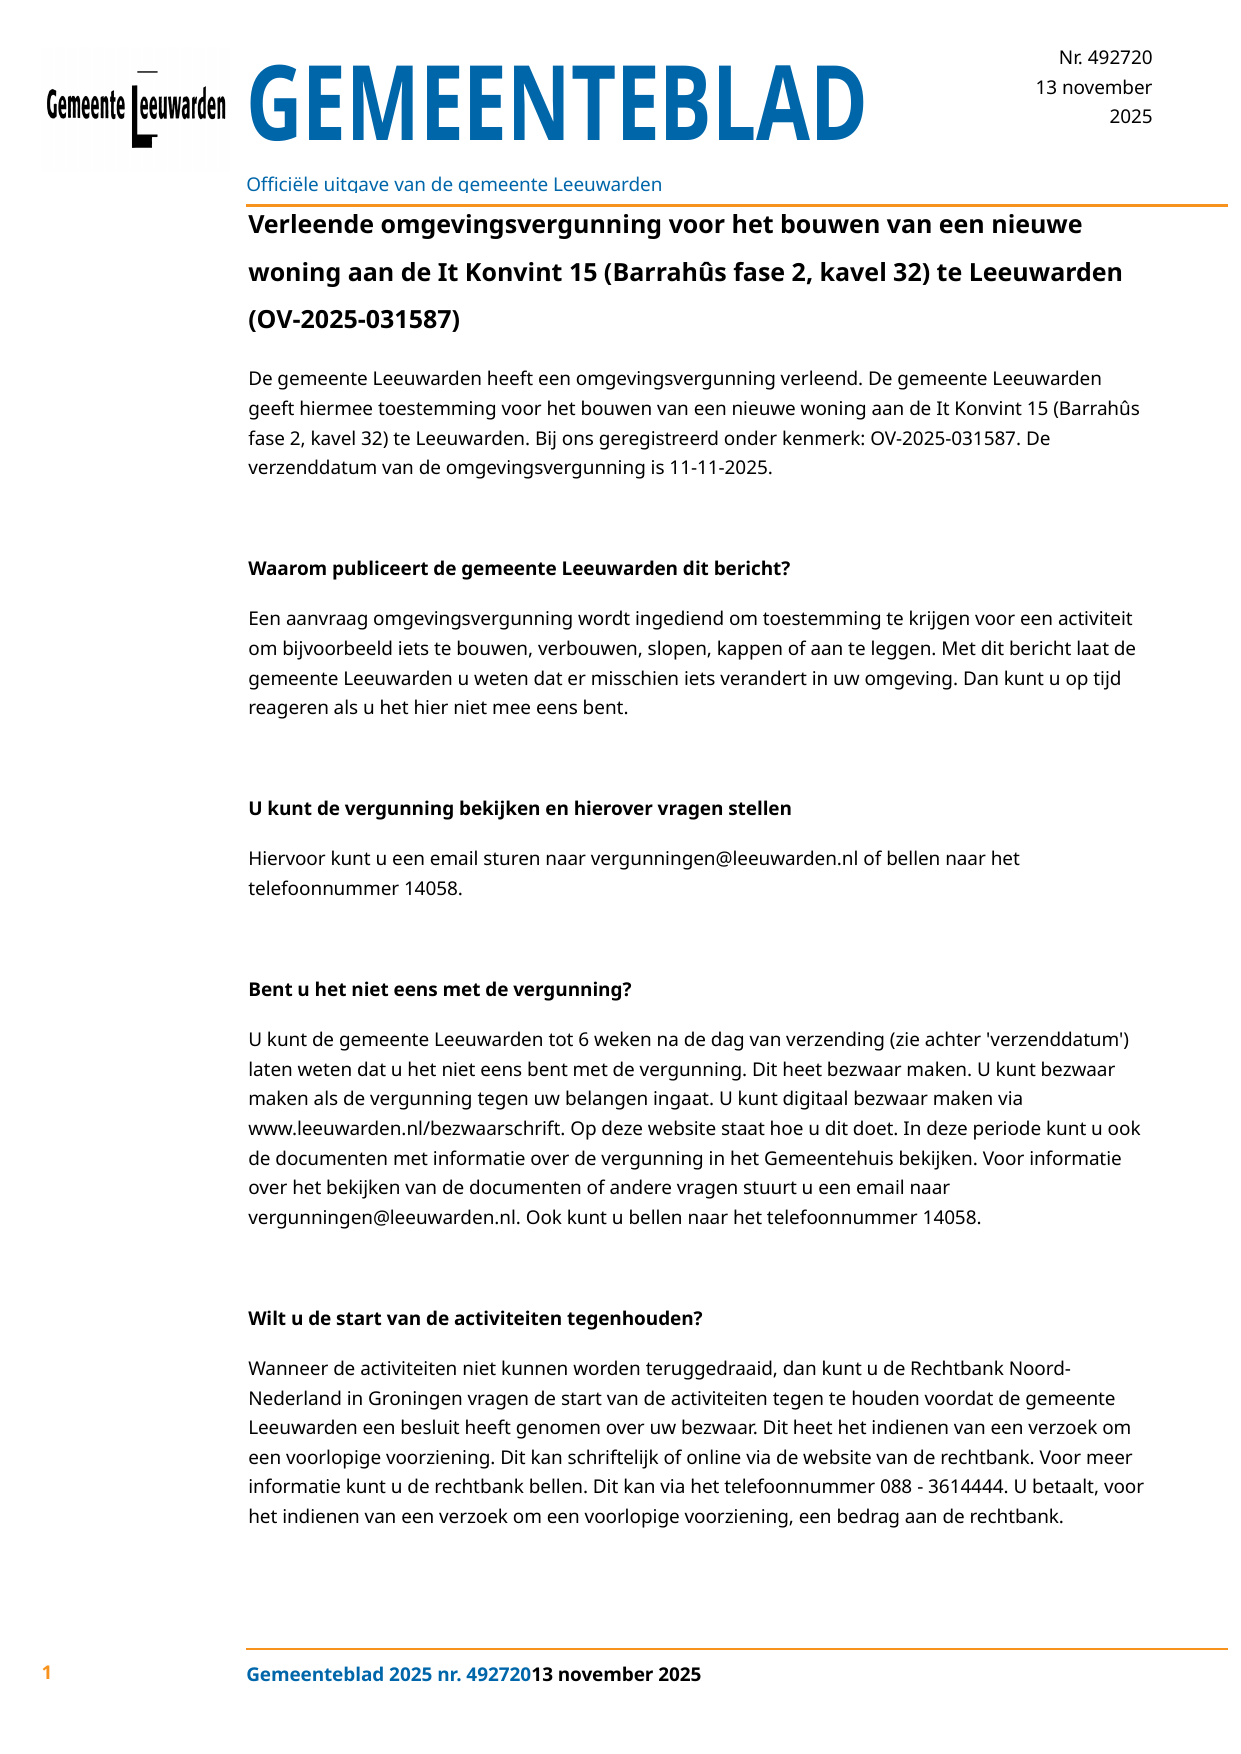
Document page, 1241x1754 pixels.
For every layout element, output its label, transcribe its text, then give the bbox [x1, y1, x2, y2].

text Wilt u de start van de activiteiten tegenhouden? [248, 1305, 1152, 1330]
text De gemeente Leeuwarden heeft een omgevingsvergunning verleend. De gemeente Leeuwarden geeft hiermee toestemming voor het bouwen van een nieuwe woning aan de It Konvint 15 (Barrahûs fase 2, kavel 32) te Leeuwarden. Bij ons geregistreerd onder kenmerk: OV-2025-031587. De verzenddatum van de omgevingsvergunning is 11-11-2025. [248, 366, 1152, 480]
text Bent u het niet eens met de vergunning? [248, 976, 1152, 1002]
text Wanneer de activiteiten niet kunnen worden teruggedraaid, dan kunt u de Rechtbank Noord-Nederland in Groningen vragen de start van de activiteiten tegen te houden voordat de gemeente Leeuwarden een besluit heeft genomen over uw bezwaar. Dit heet het indienen van een verzoek om een voorlopige voorziening. Dit kan schriftelijk of online via de website van de rechtbank. Voor meer informatie kunt u de rechtbank bellen. Dit kan via het telefoonnummer 088 - 3614444. U betaalt, voor het indienen van een verzoek om een voorlopige voorziening, een bedrag aan de rechtbank. [248, 1355, 1152, 1529]
text U kunt de vergunning bekijken en hierover vragen stellen [248, 795, 1152, 821]
text Hiervoor kunt u een email sturen naar vergunningen@leeuwarden.nl of bellen naar het telefoonnummer 14058. [248, 846, 1152, 901]
text Waarom publiceert de gemeente Leeuwarden dit bericht? [248, 555, 1152, 581]
picture [41, 47, 231, 172]
text U kunt de gemeente Leeuwarden tot 6 weken na de dag van verzending (zie achter 'verzenddatum') laten weten dat u het niet eens bent met de vergunning. Dit heet bezwaar maken. U kunt bezwaar maken als de vergunning tegen uw belangen ingaat. U kunt digitaal bezwaar maken via www.leeuwarden.nl/bezwaarschrift. Op deze website staat hoe u dit doet. In deze periode kunt u ook de documenten met informatie over de vergunning in het Gemeentehuis bekijken. Voor informatie over het bekijken van de documenten of andere vragen stuurt u een email naar vergunningen@leeuwarden.nl. Ook kunt u bellen naar het telefoonnummer 14058. [248, 1026, 1152, 1229]
text Een aanvraag omgevingsvergunning wordt ingediend om toestemming te krijgen voor een activiteit om bijvoorbeeld iets te bouwen, verbouwen, slopen, kappen of aan te leggen. Met dit bericht laat de gemeente Leeuwarden u weten dat er misschien iets verandert in uw omgeving. Dan kunt u op tijd reageren als u het hier niet mee eens bent. [248, 606, 1152, 720]
text Verleende omgevingsvergunning voor het bouwen van een nieuwe woning aan de It Konvint 15 (Barrahûs fase 2, kavel 32) te Leeuwarden (OV-2025-031587) [248, 207, 1152, 336]
